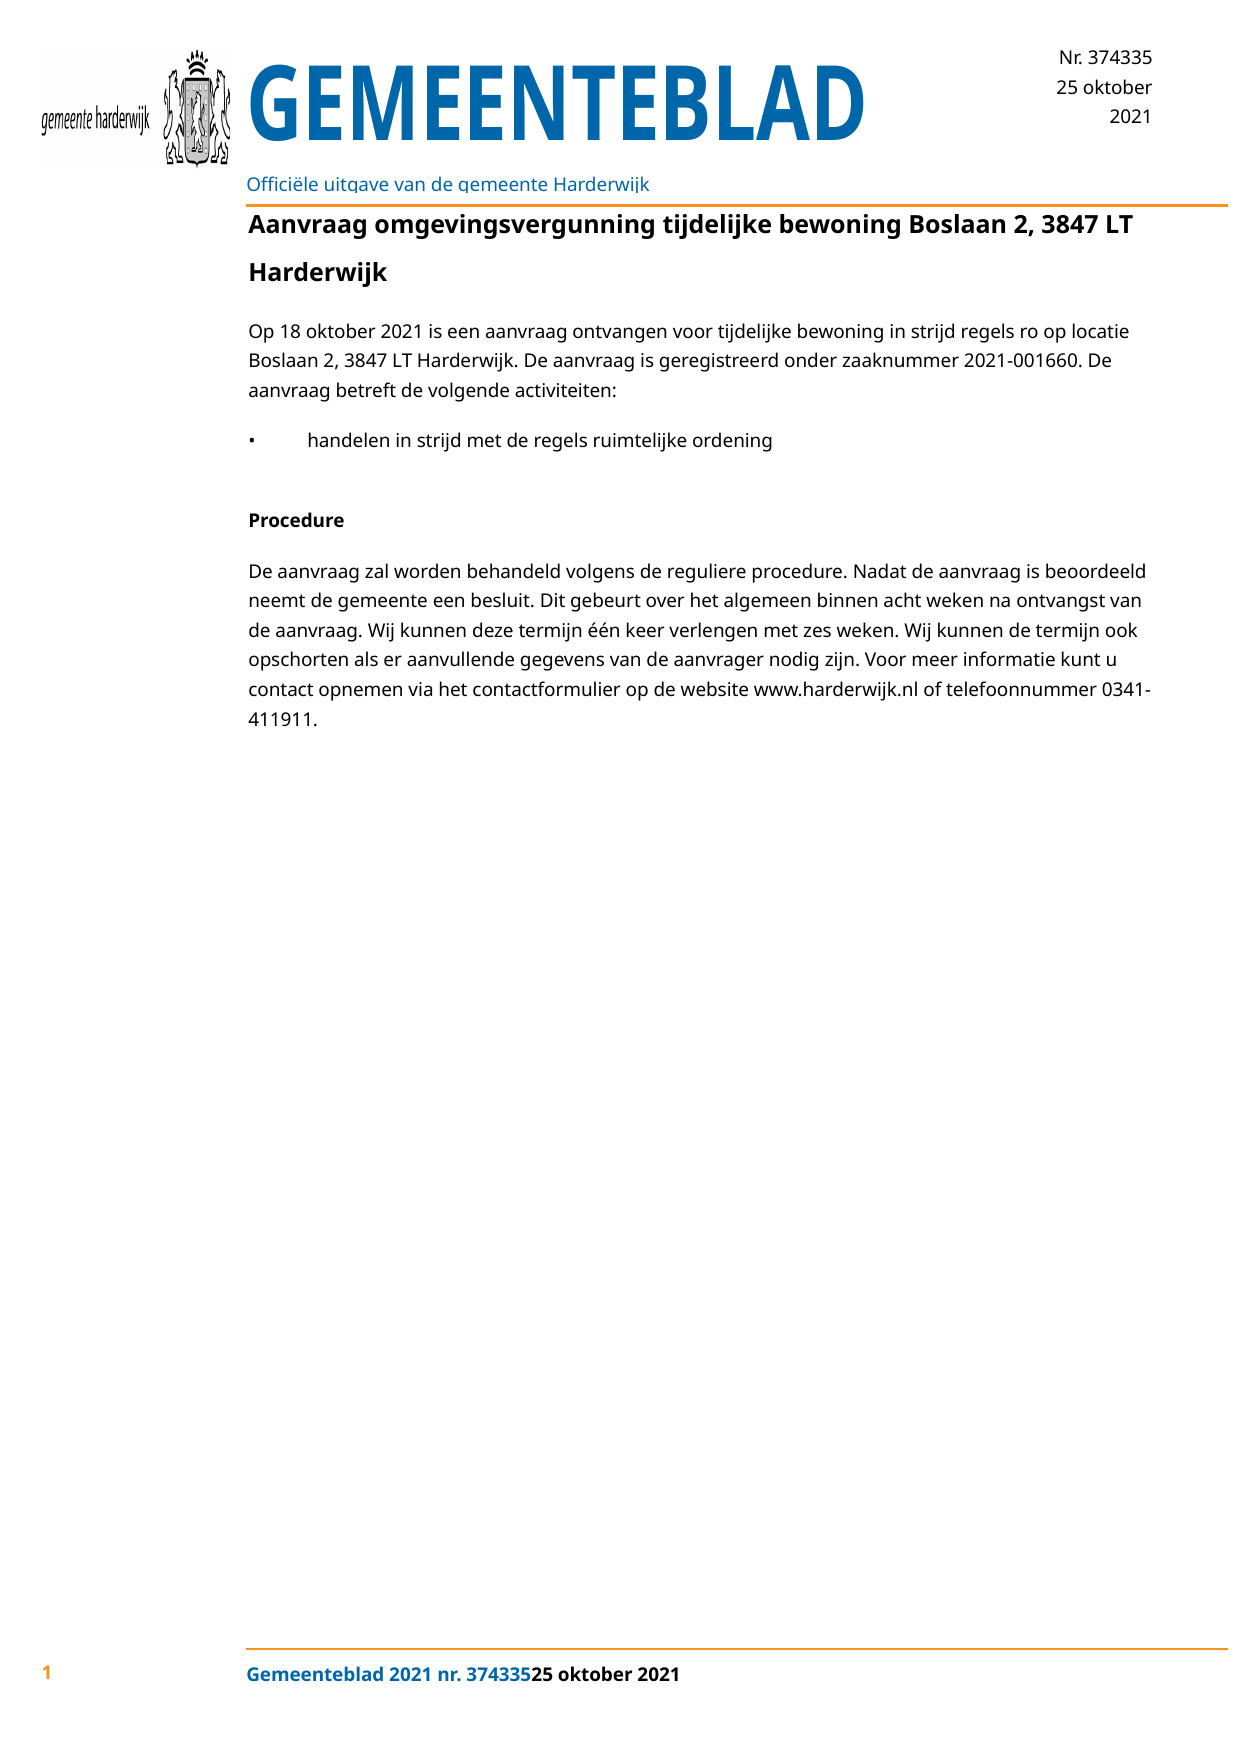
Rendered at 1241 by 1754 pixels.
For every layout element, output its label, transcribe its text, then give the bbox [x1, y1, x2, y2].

text Aanvraag omgevingsvergunning tijdelijke bewoning Boslaan 2, 3847 LT Harderwijk [248, 207, 1152, 288]
picture [41, 47, 231, 172]
text Op 18 oktober 2021 is een aanvraag ontvangen voor tijdelijke bewoning in strijd regels ro op locatie Boslaan 2, 3847 LT Harderwijk. De aanvraag is geregistreerd onder zaaknummer 2021-001660. De aanvraag betreft de volgende activiteiten: [248, 318, 1152, 403]
text Procedure [248, 507, 1152, 533]
text De aanvraag zal worden behandeld volgens de reguliere procedure. Nadat de aanvraag is beoordeeld neemt de gemeente een besluit. Dit gebeurt over het algemeen binnen acht weken na ontvangst van de aanvraag. Wij kunnen deze termijn één keer verlengen met zes weken. Wij kunnen de termijn ook opschorten als er aanvullende gegevens van de aanvrager nodig zijn. Voor meer informatie kunt u contact opnemen via het contactformulier op de website www.harderwijk.nl of telefoonnummer 0341-411911. [248, 558, 1152, 732]
list handelen in strijd met de regels ruimtelijke ordening [248, 427, 1152, 453]
